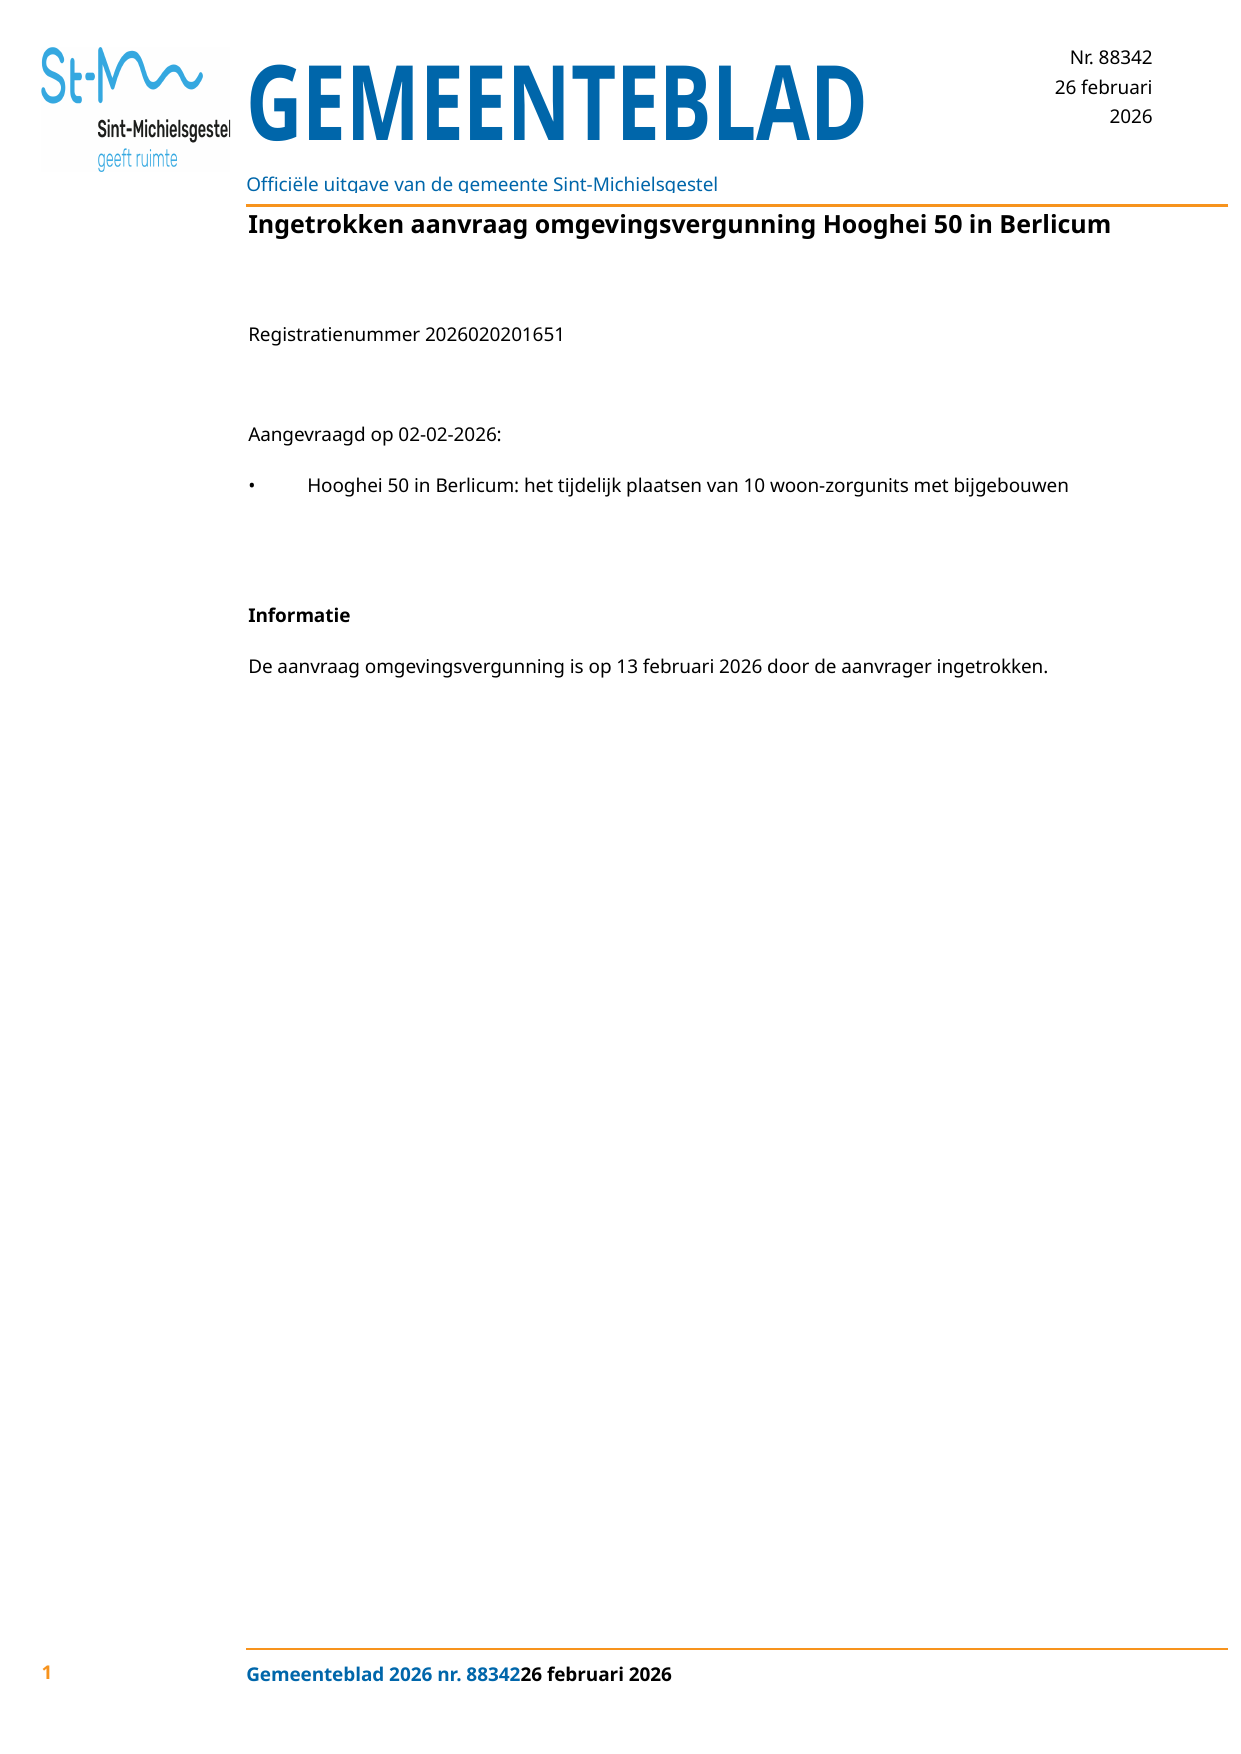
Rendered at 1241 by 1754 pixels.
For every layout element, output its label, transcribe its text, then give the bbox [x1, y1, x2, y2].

text Informatie [248, 602, 1152, 628]
text Registratienummer 2026020201651 [248, 321, 1152, 346]
picture [41, 47, 231, 172]
list Hooghei 50 in Berlicum: het tijdelijk plaatsen van 10 woon-zorgunits met bijgebouwen [248, 472, 1152, 498]
text De aanvraag omgevingsvergunning is op 13 februari 2026 door de aanvrager ingetrokken. [248, 653, 1152, 678]
text Ingetrokken aanvraag omgevingsvergunning Hooghei 50 in Berlicum [248, 207, 1152, 241]
text Aangevraagd op 02-02-2026: [248, 422, 1152, 447]
